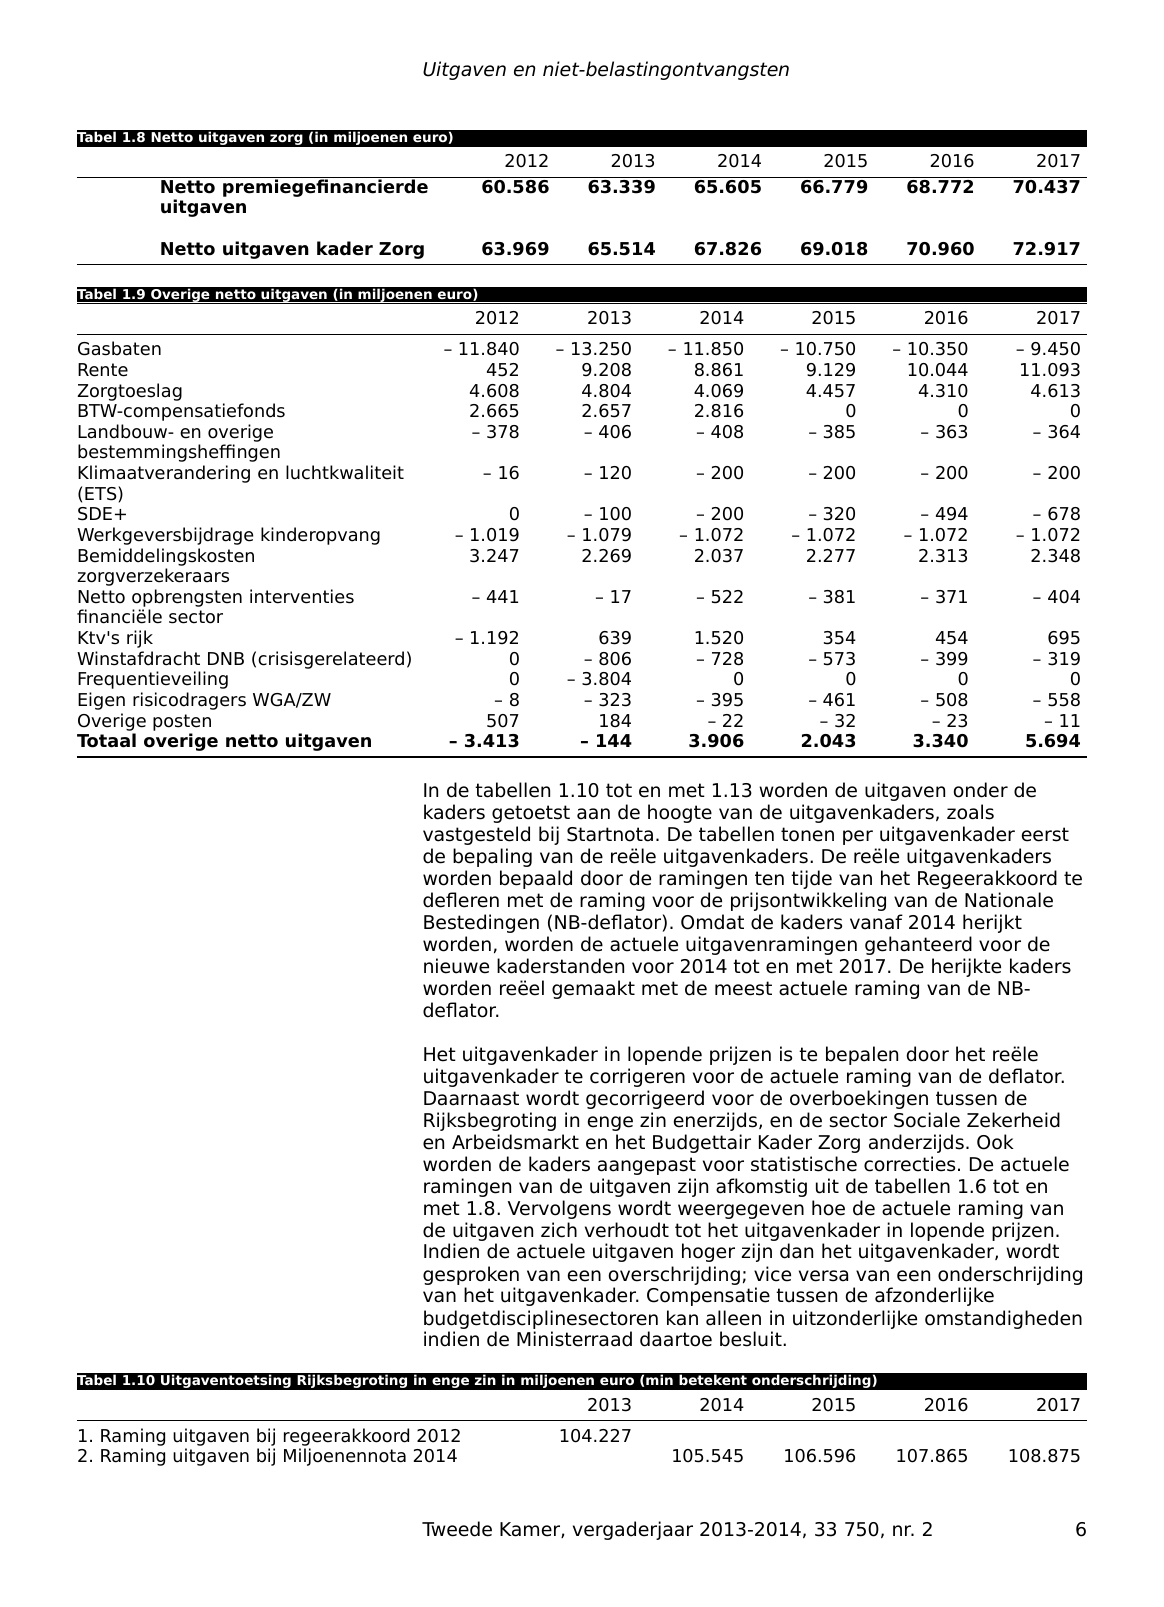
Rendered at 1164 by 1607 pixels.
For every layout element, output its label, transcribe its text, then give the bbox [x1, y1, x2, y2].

table_cell – 395 [638, 690, 750, 711]
table_cell – 508 [862, 690, 974, 711]
table_cell – 319 [974, 649, 1087, 669]
table_cell [750, 1421, 862, 1446]
table_cell 0 [413, 649, 526, 669]
table_cell 2.269 [526, 546, 638, 587]
table_cell – 120 [526, 463, 638, 504]
table_cell – 13.250 [526, 335, 638, 360]
table_cell 104.227 [526, 1421, 638, 1446]
table_cell Overige posten [77, 711, 413, 731]
table_cell [449, 218, 555, 238]
table_cell – 381 [750, 587, 862, 628]
table_cell SDE+ [77, 504, 413, 525]
table_cell 2013 [526, 304, 638, 333]
table_cell – 728 [638, 649, 750, 669]
table_cell Landbouw- en overige bestemmingsheffingen [77, 422, 413, 463]
table_cell [526, 1446, 638, 1467]
table_cell – 408 [638, 422, 750, 463]
table_cell – 1.072 [862, 525, 974, 546]
table_cell – 200 [638, 504, 750, 525]
table_cell 70.960 [874, 239, 980, 264]
table_cell – 3.413 [413, 731, 526, 756]
table_cell [77, 239, 153, 264]
table_cell 2017 [974, 1390, 1087, 1420]
table_cell 639 [526, 628, 638, 649]
table_cell [874, 218, 980, 238]
table_cell – 399 [862, 649, 974, 669]
table_header Tabel 1.8 Netto uitgaven zorg (in miljoenen euro) [77, 130, 1087, 146]
table_cell 72.917 [980, 239, 1087, 264]
table_cell 8.861 [638, 360, 750, 381]
table_cell – 385 [750, 422, 862, 463]
table_cell Eigen risicodragers WGA/ZW [77, 690, 413, 711]
table_cell 67.826 [661, 239, 768, 264]
table_cell 11.093 [974, 360, 1087, 381]
table_cell 4.613 [974, 381, 1087, 401]
table_header Tabel 1.9 Overige netto uitgaven (in miljoenen euro) [77, 287, 1087, 302]
table_cell – 9.450 [974, 335, 1087, 360]
table_cell 2015 [750, 1390, 862, 1420]
text Het uitgavenkader in lopende prijzen is te bepalen door het reële uitgavenkader te corrigeren voor de actuele raming van de deflator. Daarnaast wordt gecorrigeerd voor de overboekingen tussen de Rijksbegroting in enge zin enerzijds, en de sector Sociale Zekerheid en Arbeidsmarkt en het Budgettair Kader Zorg anderzijds. Ook worden de kaders aangepast voor statistische correcties. De actuele ramingen van de uitgaven zijn afkomstig uit de tabellen 1.6 tot en met 1.8. Vervolgens wordt weergegeven hoe de actuele raming van de uitgaven zich verhoudt tot het uitgavenkader in lopende prijzen. Indien de actuele uitgaven hoger zijn dan het uitgavenkader, wordt gesproken van een overschrijding; vice versa van een onderschrijding van het uitgavenkader. Compensatie tussen de afzonderlijke budgetdisciplinesectoren kan alleen in uitzonderlijke omstandigheden indien de Ministerraad daartoe besluit. [422, 1044, 1087, 1351]
table_cell – 16 [413, 463, 526, 504]
table_cell 63.969 [449, 239, 555, 264]
table_cell – 17 [526, 587, 638, 628]
table_cell 2013 [526, 1390, 638, 1420]
table_cell – 461 [750, 690, 862, 711]
table_cell 0 [413, 504, 526, 525]
table_cell – 32 [750, 711, 862, 731]
table_cell 9.129 [750, 360, 862, 381]
table_cell – 1.079 [526, 525, 638, 546]
table_cell – 1.072 [974, 525, 1087, 546]
table_cell [555, 218, 661, 238]
table_cell – 200 [638, 463, 750, 504]
table_cell – 3.804 [526, 669, 638, 690]
table_cell [768, 218, 874, 238]
table_cell 2016 [874, 147, 980, 177]
table_cell 454 [862, 628, 974, 649]
table_cell Gasbaten [77, 335, 413, 360]
table_cell [154, 147, 449, 177]
table_cell [77, 178, 153, 218]
table_cell 0 [750, 401, 862, 422]
table_cell 0 [750, 669, 862, 690]
table_cell 0 [862, 401, 974, 422]
table_cell Zorgtoeslag [77, 381, 413, 401]
table_cell [77, 304, 413, 333]
table_cell – 8 [413, 690, 526, 711]
table_cell 507 [413, 711, 526, 731]
table_cell 184 [526, 711, 638, 731]
table_cell [77, 1390, 526, 1420]
table_cell 2015 [750, 304, 862, 333]
table_cell 105.545 [638, 1446, 750, 1467]
table_cell 10.044 [862, 360, 974, 381]
table_cell 0 [974, 401, 1087, 422]
table_cell – 10.750 [750, 335, 862, 360]
table_cell 69.018 [768, 239, 874, 264]
table_cell 2012 [449, 147, 555, 177]
table_cell – 22 [638, 711, 750, 731]
table_cell [638, 1421, 750, 1446]
table_cell 4.310 [862, 381, 974, 401]
table_cell 2.348 [974, 546, 1087, 587]
table_cell – 558 [974, 690, 1087, 711]
table_cell 2014 [638, 304, 750, 333]
table_cell – 1.072 [750, 525, 862, 546]
table_cell [154, 218, 449, 238]
table_cell 2.665 [413, 401, 526, 422]
table_cell – 1.192 [413, 628, 526, 649]
table_cell [862, 1421, 974, 1446]
table_cell 2.277 [750, 546, 862, 587]
table_cell Totaal overige netto uitgaven [77, 731, 413, 756]
table_cell 65.605 [661, 178, 768, 218]
table_cell 108.875 [974, 1446, 1087, 1467]
table_cell – 320 [750, 504, 862, 525]
table_cell Klimaatverandering en luchtkwaliteit (ETS) [77, 463, 413, 504]
table_cell 3.906 [638, 731, 750, 756]
table_cell 4.069 [638, 381, 750, 401]
table_cell 2017 [974, 304, 1087, 333]
table_cell – 406 [526, 422, 638, 463]
table_cell 68.772 [874, 178, 980, 218]
table_cell 0 [638, 669, 750, 690]
table_cell 2.657 [526, 401, 638, 422]
table_cell [974, 1421, 1087, 1446]
table_cell Netto uitgaven kader Zorg [154, 239, 449, 264]
table_cell 2015 [768, 147, 874, 177]
table_cell – 200 [862, 463, 974, 504]
table_cell – 806 [526, 649, 638, 669]
table_cell 65.514 [555, 239, 661, 264]
table_cell 2017 [980, 147, 1087, 177]
table_cell 3.247 [413, 546, 526, 587]
table_cell Ktv's rijk [77, 628, 413, 649]
table_cell 63.339 [555, 178, 661, 218]
table_cell – 11 [974, 711, 1087, 731]
table_cell – 200 [750, 463, 862, 504]
table_cell 354 [750, 628, 862, 649]
table_cell 2013 [555, 147, 661, 177]
table_cell 2016 [862, 304, 974, 333]
text In de tabellen 1.10 tot en met 1.13 worden de uitgaven onder de kaders getoetst aan de hoogte van de uitgavenkaders, zoals vastgesteld bij Startnota. De tabellen tonen per uitgavenkader eerst de bepaling van de reële uitgavenkaders. De reële uitgavenkaders worden bepaald door de ramingen ten tijde van het Regeerakkoord te defleren met de raming voor de prijsontwikkeling van de Nationale Bestedingen (NB-deflator). Omdat de kaders vanaf 2014 herijkt worden, worden de actuele uitgavenramingen gehanteerd voor de nieuwe kaderstanden voor 2014 tot en met 2017. De herijkte kaders worden reëel gemaakt met de meest actuele raming van de NB-deflator. [422, 780, 1087, 1021]
table_cell 2014 [638, 1390, 750, 1420]
table_cell 66.779 [768, 178, 874, 218]
table_cell Frequentieveiling [77, 669, 413, 690]
table_cell 0 [974, 669, 1087, 690]
table_cell – 1.019 [413, 525, 526, 546]
table_cell Bemiddelingskosten zorgverzekeraars [77, 546, 413, 587]
table_cell – 441 [413, 587, 526, 628]
table_cell 2.043 [750, 731, 862, 756]
table_cell [77, 218, 153, 238]
table_cell – 23 [862, 711, 974, 731]
table_cell Winstafdracht DNB (crisisgerelateerd) [77, 649, 413, 669]
table_cell – 11.850 [638, 335, 750, 360]
table_cell – 363 [862, 422, 974, 463]
table_cell 0 [413, 669, 526, 690]
table_cell 2012 [413, 304, 526, 333]
table_cell 3.340 [862, 731, 974, 756]
table_cell 4.457 [750, 381, 862, 401]
table_cell – 200 [974, 463, 1087, 504]
table_cell – 404 [974, 587, 1087, 628]
table_cell – 1.072 [638, 525, 750, 546]
table_cell 2.816 [638, 401, 750, 422]
table_cell 9.208 [526, 360, 638, 381]
table_cell – 678 [974, 504, 1087, 525]
table_cell – 378 [413, 422, 526, 463]
table_cell Werkgeversbijdrage kinderopvang [77, 525, 413, 546]
table_cell 0 [862, 669, 974, 690]
table_cell [661, 218, 768, 238]
table_cell – 144 [526, 731, 638, 756]
table_cell BTW-compensatiefonds [77, 401, 413, 422]
table_cell 2.313 [862, 546, 974, 587]
table_cell 1. Raming uitgaven bij regeerakkoord 2012 [77, 1421, 526, 1446]
table_cell Netto opbrengsten interventies financiële sector [77, 587, 413, 628]
table_cell 695 [974, 628, 1087, 649]
table_cell – 10.350 [862, 335, 974, 360]
table_cell – 522 [638, 587, 750, 628]
table_cell 1.520 [638, 628, 750, 649]
table_cell 2.037 [638, 546, 750, 587]
table_cell 4.608 [413, 381, 526, 401]
table_cell – 323 [526, 690, 638, 711]
table_cell – 364 [974, 422, 1087, 463]
table_cell 60.586 [449, 178, 555, 218]
table_cell – 100 [526, 504, 638, 525]
table_cell – 494 [862, 504, 974, 525]
table_cell 5.694 [974, 731, 1087, 756]
table_cell [980, 218, 1087, 238]
table_cell – 573 [750, 649, 862, 669]
table_cell 452 [413, 360, 526, 381]
table_cell 70.437 [980, 178, 1087, 218]
table_cell Rente [77, 360, 413, 381]
table_cell 2014 [661, 147, 768, 177]
table_cell – 11.840 [413, 335, 526, 360]
table_header Tabel 1.10 Uitgaventoetsing Rijksbegroting in enge zin in miljoenen euro (min betekent onderschrijding) [77, 1373, 1087, 1389]
table_cell – 371 [862, 587, 974, 628]
table_cell 107.865 [862, 1446, 974, 1467]
table_cell Netto premiegefinancierde uitgaven [154, 178, 449, 218]
table_cell 2. Raming uitgaven bij Miljoenennota 2014 [77, 1446, 526, 1467]
table_cell 4.804 [526, 381, 638, 401]
table_cell 106.596 [750, 1446, 862, 1467]
table_cell [77, 147, 153, 177]
table_cell 2016 [862, 1390, 974, 1420]
